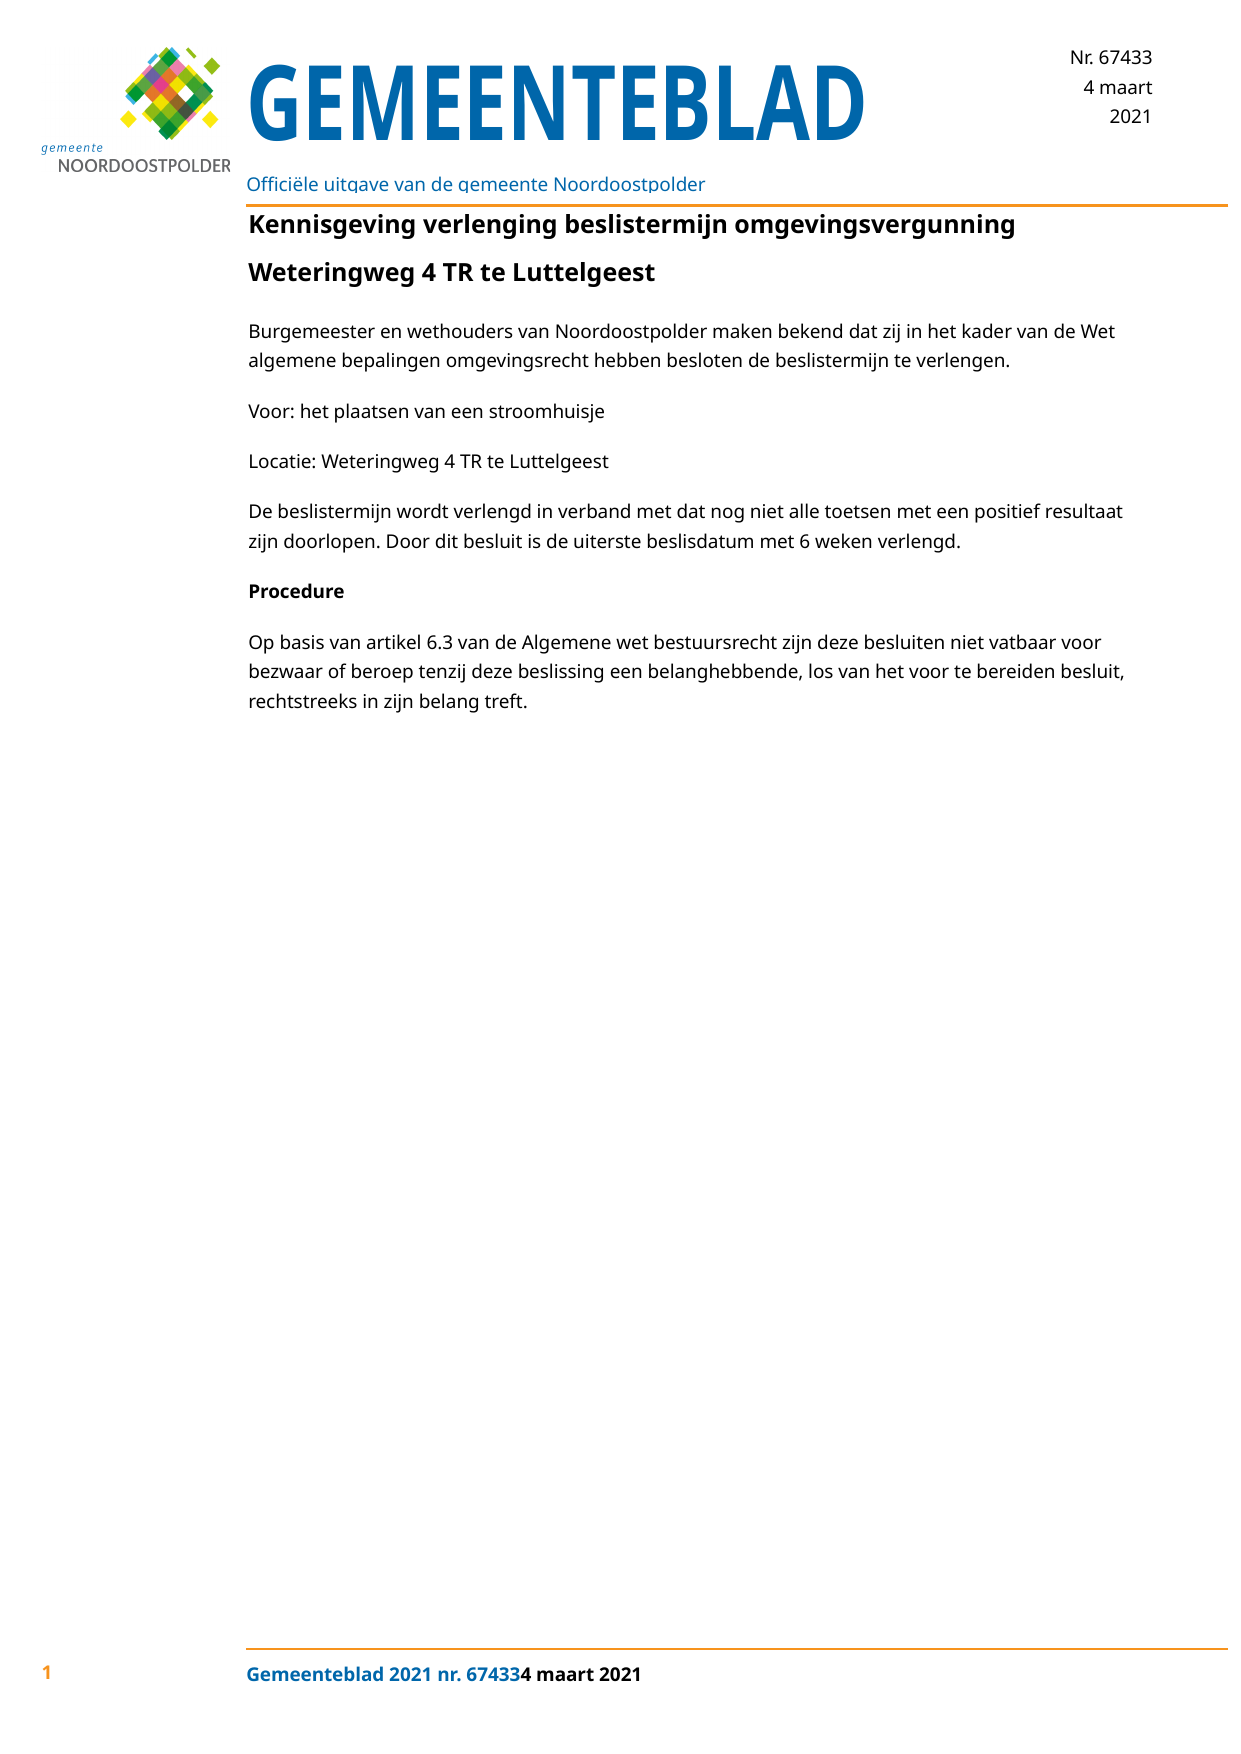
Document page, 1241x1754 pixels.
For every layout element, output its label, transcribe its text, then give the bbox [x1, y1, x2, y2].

text Procedure [248, 579, 1152, 604]
text De beslistermijn wordt verlengd in verband met​ ​​dat nog niet alle toetsen met een positief resultaat zijn doorlopen. Door dit besluit is de uiterste beslisdatum met 6 weken verlengd. [248, 499, 1152, 554]
text Voor: het plaatsen van een stroomhuisje [248, 398, 1152, 424]
text Locatie: Weteringweg 4 TR te Luttelgeest [248, 448, 1152, 474]
text Kennisgeving verlenging beslistermijn omgevingsvergunning Weteringweg 4 TR te Luttelgeest [248, 207, 1152, 288]
picture [41, 47, 231, 172]
text Burgemeester en wethouders van Noordoostpolder maken bekend dat zij in het kader van de Wet algemene bepalingen omgevingsrecht hebben besloten de beslistermijn te verlengen. [248, 318, 1152, 373]
text Op basis van artikel 6.3 van de Algemene wet bestuursrecht zijn deze besluiten niet vatbaar voor bezwaar of beroep tenzij deze beslissing een belanghebbende, los van het voor te bereiden besluit, rechtstreeks in zijn belang treft. [248, 629, 1152, 714]
